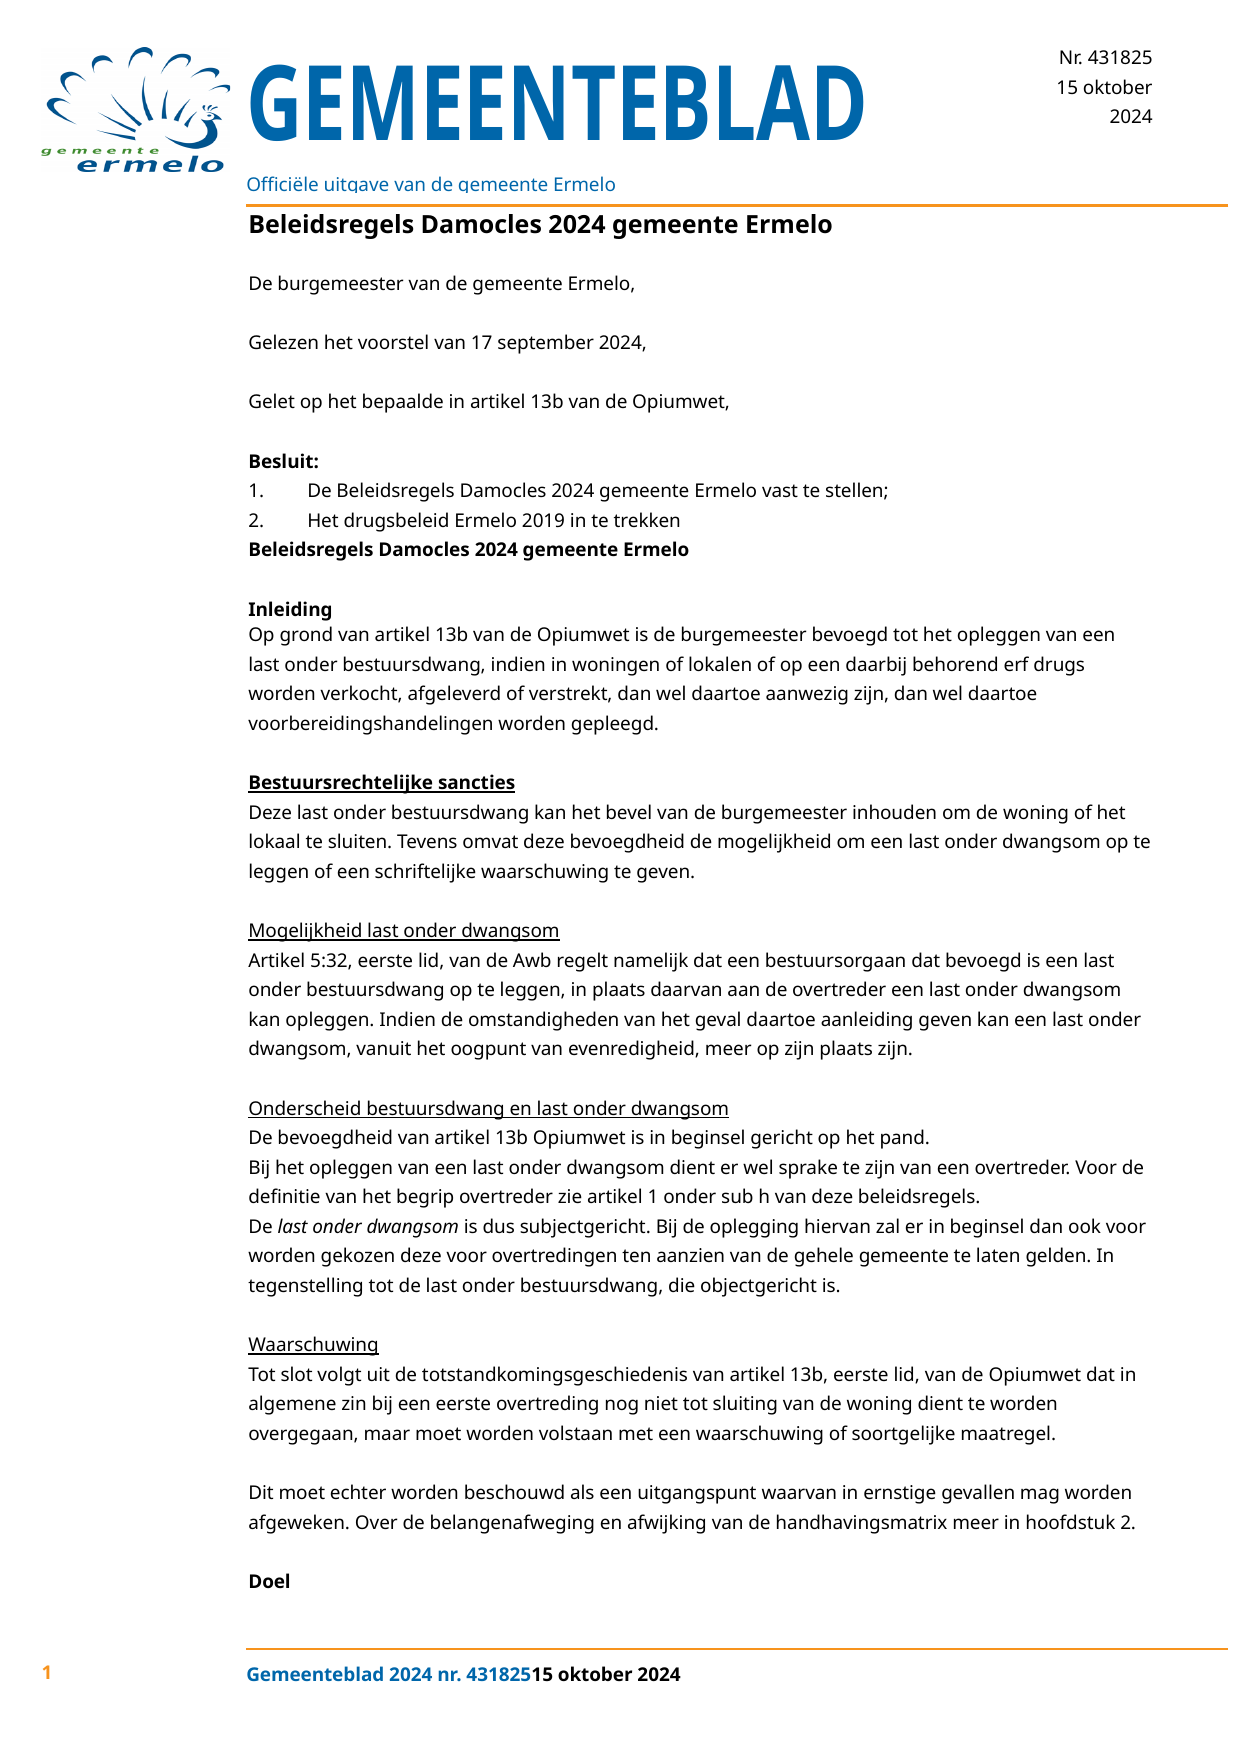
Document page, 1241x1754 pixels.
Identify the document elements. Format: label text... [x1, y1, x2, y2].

text Deze last onder bestuursdwang kan het bevel van de burgemeester inhouden om de woning of het lokaal te sluiten. Tevens omvat deze bevoegdheid de mogelijkheid om een last onder dwangsom op te leggen of een schriftelijke waarschuwing te geven. [248, 799, 1152, 884]
text Bij het opleggen van een last onder dwangsom dient er wel sprake te zijn van een overtreder. Voor de definitie van het begrip overtreder zie artikel 1 onder sub h van deze beleidsregels. [248, 1154, 1152, 1209]
text Onderscheid bestuursdwang en last onder dwangsom [248, 1095, 1152, 1121]
text Gelet op het bepaalde in artikel 13b van de Opiumwet, [248, 389, 1152, 414]
list Het drugsbeleid Ermelo 2019 in te trekken [248, 507, 1152, 533]
text Op grond van artikel 13b van de Opiumwet is de burgemeester bevoegd tot het opleggen van een last onder bestuursdwang, indien in woningen of lokalen of op een daarbij behorend erf drugs worden verkocht, afgeleverd of verstrekt, dan wel daartoe aanwezig zijn, dan wel daartoe voorbereidingshandelingen worden gepleegd. [248, 621, 1152, 736]
text Bestuursrechtelijke sancties [248, 769, 1152, 795]
text Inleiding [248, 596, 1152, 621]
text Artikel 5:32, eerste lid, van de Awb regelt namelijk dat een bestuursorgaan dat bevoegd is een last onder bestuursdwang op te leggen, in plaats daarvan aan de overtreder een last onder dwangsom kan opleggen. Indien de omstandigheden van het geval daartoe aanleiding geven kan een last onder dwangsom, vanuit het oogpunt van evenredigheid, meer op zijn plaats zijn. [248, 947, 1152, 1061]
text De bevoegdheid van artikel 13b Opiumwet is in beginsel gericht op het pand. [248, 1124, 1152, 1150]
text Besluit: [248, 448, 1152, 473]
list De Beleidsregels Damocles 2024 gemeente Ermelo vast te stellen; [248, 477, 1152, 503]
text Dit moet echter worden beschouwd als een uitgangspunt waarvan in ernstige gevallen mag worden afgeweken. Over de belangenafweging en afwijking van de handhavingsmatrix meer in hoofdstuk 2. [248, 1479, 1152, 1535]
text Mogelijkheid last onder dwangsom [248, 917, 1152, 943]
text Beleidsregels Damocles 2024 gemeente Ermelo [248, 207, 1152, 241]
text Gelezen het voorstel van 17 september 2024, [248, 329, 1152, 355]
text Doel [248, 1568, 1152, 1594]
text De burgemeester van de gemeente Ermelo, [248, 270, 1152, 296]
text Waarschuwing [248, 1331, 1152, 1357]
text De last onder dwangsom is dus subjectgericht. Bij de oplegging hiervan zal er in beginsel dan ook voor worden gekozen deze voor overtredingen ten aanzien van de gehele gemeente te laten gelden. In tegenstelling tot de last onder bestuursdwang, die objectgericht is. [248, 1213, 1152, 1298]
text Tot slot volgt uit de totstandkomingsgeschiedenis van artikel 13b, eerste lid, van de Opiumwet dat in algemene zin bij een eerste overtreding nog niet tot sluiting van de woning dient te worden overgegaan, maar moet worden volstaan met een waarschuwing of soortgelijke maatregel. [248, 1361, 1152, 1446]
text Beleidsregels Damocles 2024 gemeente Ermelo [248, 537, 1152, 562]
picture [41, 47, 231, 172]
